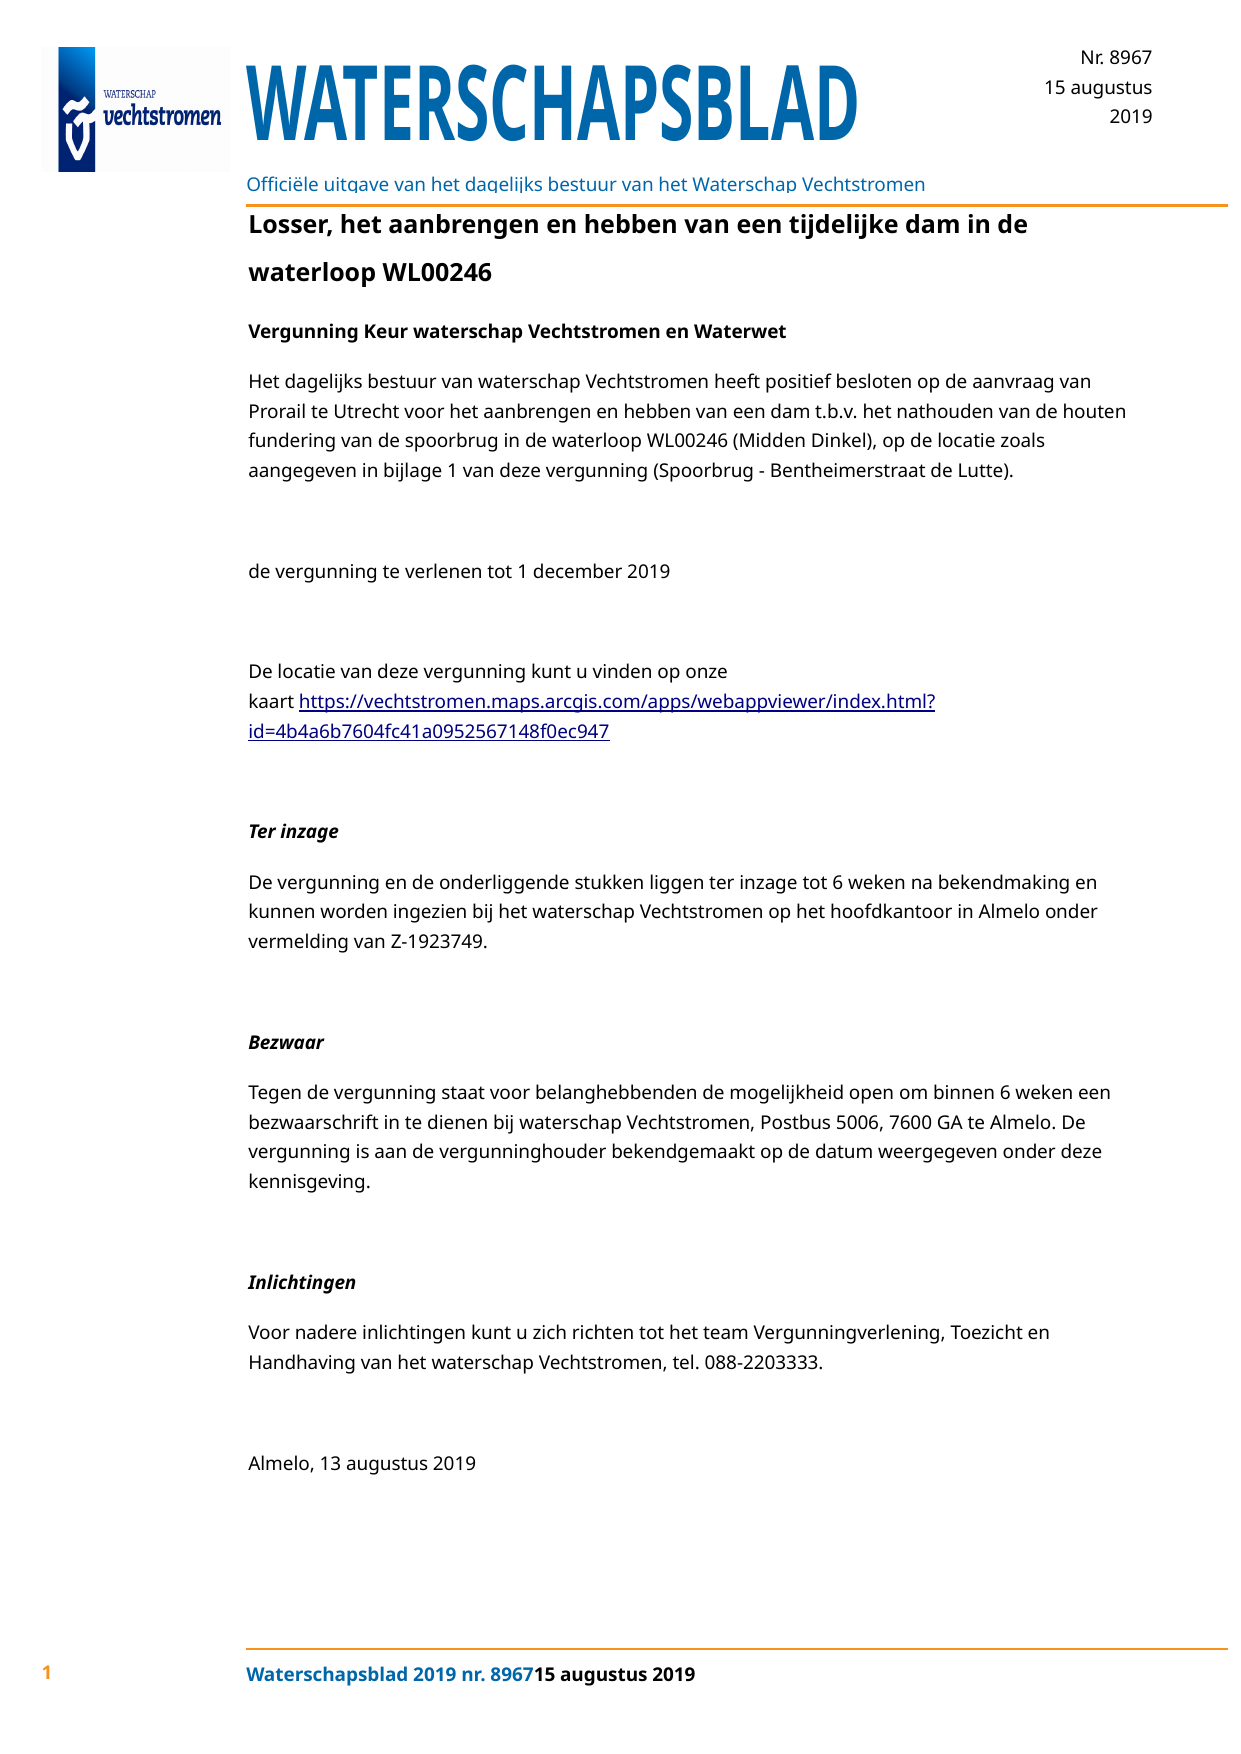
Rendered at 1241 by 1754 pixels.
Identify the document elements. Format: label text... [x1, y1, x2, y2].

text Losser, het aanbrengen en hebben van een tijdelijke dam in de waterloop WL00246 [248, 207, 1152, 288]
text Almelo, 13 augustus 2019 [248, 1450, 1152, 1476]
text Inlichtingen [248, 1269, 1152, 1295]
text De locatie van deze vergunning kunt u vinden op onze kaart https://vechtstromen.maps.arcgis.com/apps/webappviewer/index.html?id=4b4a6b7604fc41a0952567148f0ec947 [248, 659, 1152, 744]
text De vergunning en de onderliggende stukken liggen ter inzage tot 6 weken na bekendmaking en kunnen worden ingezien bij het waterschap Vechtstromen op het hoofdkantoor in Almelo onder vermelding van Z-1923749. [248, 869, 1152, 954]
text Vergunning Keur waterschap Vechtstromen en Waterwet [248, 318, 1152, 344]
text Voor nadere inlichtingen kunt u zich richten tot het team Vergunningverlening, Toezicht en Handhaving van het waterschap Vechtstromen, tel. 088-2203333. [248, 1319, 1152, 1375]
text Bezwaar [248, 1029, 1152, 1055]
picture [41, 47, 231, 172]
text de vergunning te verlenen tot 1 december 2019 [248, 558, 1152, 584]
text Ter inzage [248, 819, 1152, 844]
text Het dagelijks bestuur van waterschap Vechtstromen heeft positief besloten op de aanvraag van Prorail te Utrecht voor het aanbrengen en hebben van een dam t.b.v. het nathouden van de houten fundering van de spoorbrug in de waterloop WL00246 (Midden Dinkel), op de locatie zoals aangegeven in bijlage 1 van deze vergunning (Spoorbrug - Bentheimerstraat de Lutte). [248, 368, 1152, 483]
text Tegen de vergunning staat voor belanghebbenden de mogelijkheid open om binnen 6 weken een bezwaarschrift in te dienen bij waterschap Vechtstromen, Postbus 5006, 7600 GA te Almelo. De vergunning is aan de vergunninghouder bekendgemaakt op de datum weergegeven onder deze kennisgeving. [248, 1079, 1152, 1194]
